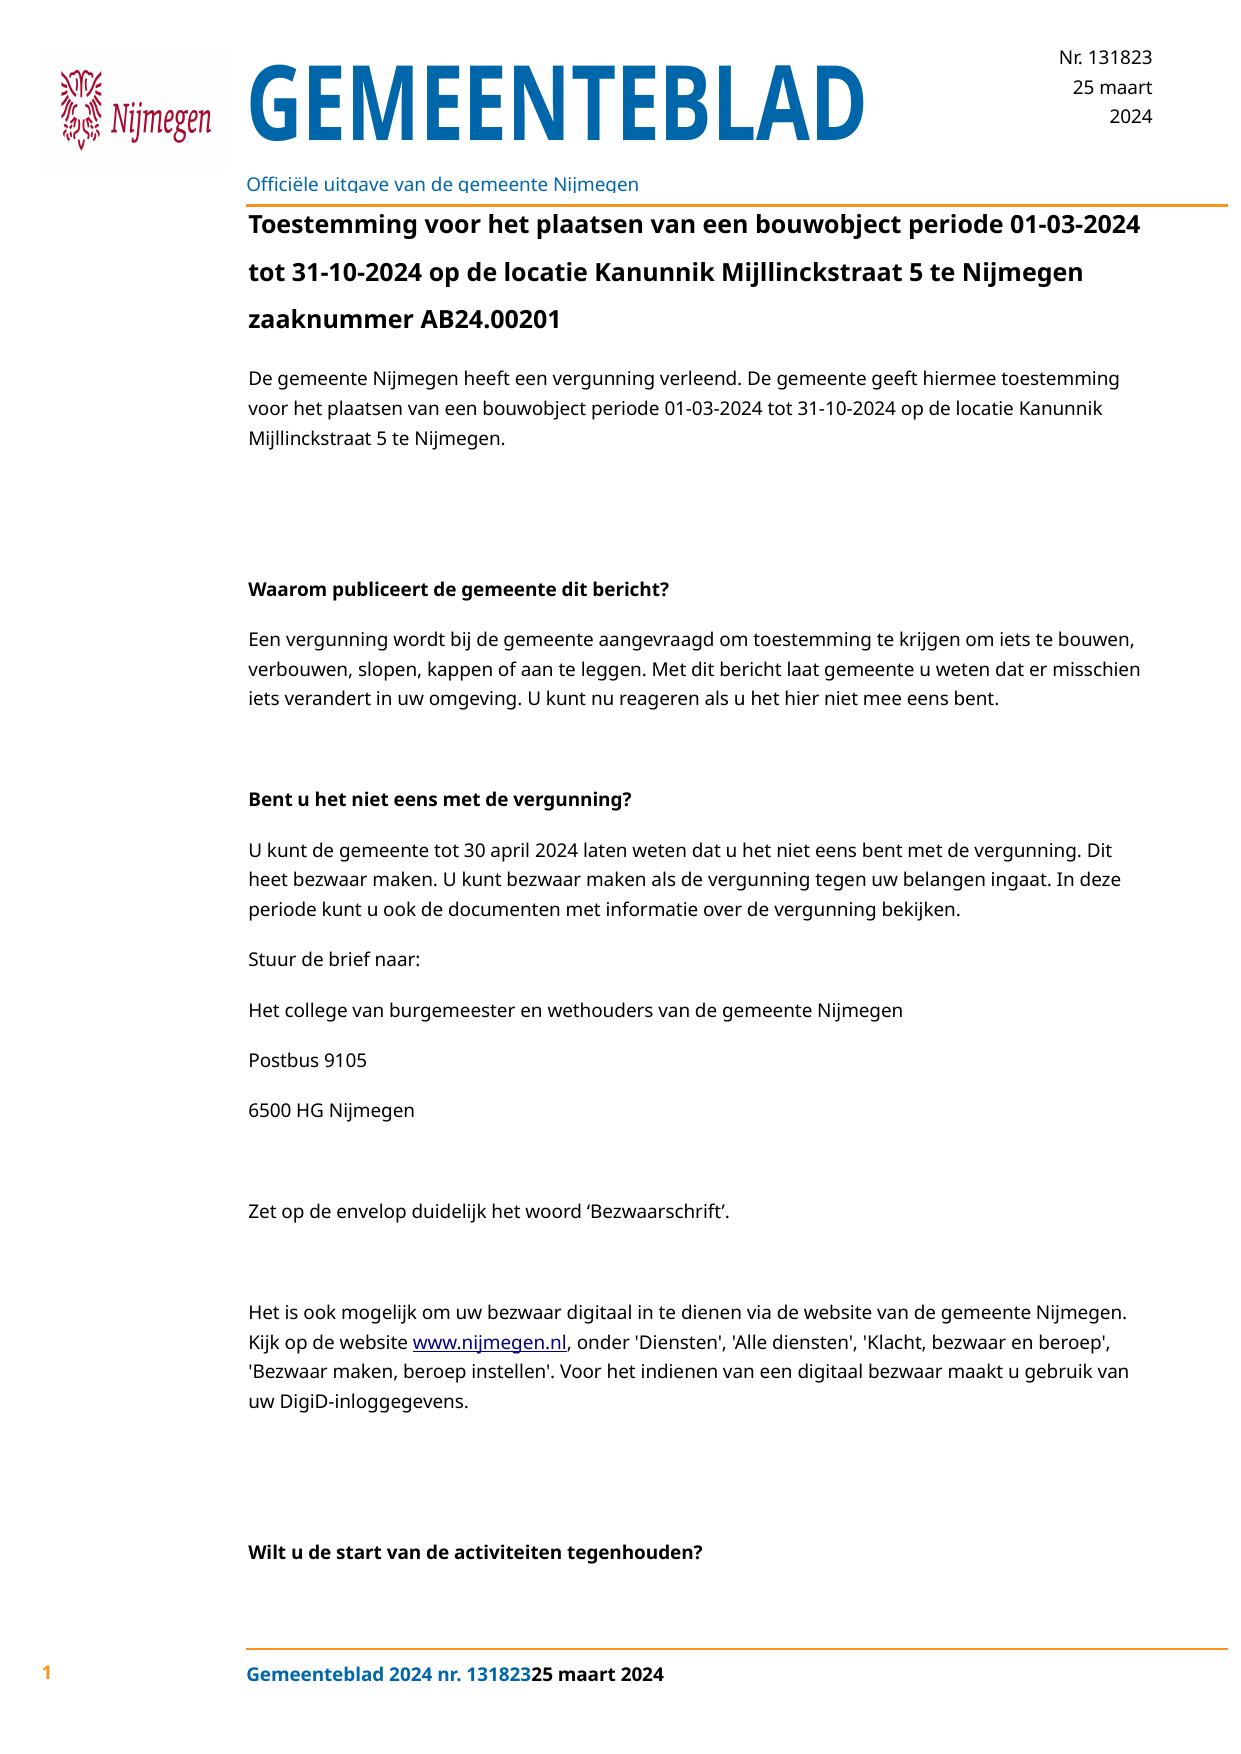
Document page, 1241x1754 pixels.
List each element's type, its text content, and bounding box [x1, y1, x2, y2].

text Bent u het niet eens met de vergunning? [248, 786, 1152, 812]
picture [41, 47, 231, 172]
text Toestemming voor het plaatsen van een bouwobject periode 01-03-2024 tot 31-10-2024 op de locatie Kanunnik Mijllinckstraat 5 te Nijmegen zaaknummer AB24.00201 [248, 207, 1152, 336]
text Stuur de brief naar: [248, 946, 1152, 972]
text De gemeente Nijmegen heeft een vergunning verleend. De gemeente geeft hiermee toestemming voor het plaatsen van een bouwobject periode 01-03-2024 tot 31-10-2024 op de locatie Kanunnik Mijllinckstraat 5 te Nijmegen. [248, 366, 1152, 450]
text 6500 HG Nijmegen [248, 1098, 1152, 1123]
text Het college van burgemeester en wethouders van de gemeente Nijmegen [248, 997, 1152, 1022]
text Wilt u de start van de activiteiten tegenhouden? [248, 1539, 1152, 1565]
text Het is ook mogelijk om uw bezwaar digitaal in te dienen via de website van de gemeente Nijmegen. Kijk op de website www.nijmegen.nl, onder 'Diensten', 'Alle diensten', 'Klacht, bezwaar en beroep', 'Bezwaar maken, beroep instellen'. Voor het indienen van een digitaal bezwaar maakt u gebruik van uw DigiD-inloggegevens. [248, 1299, 1152, 1414]
text Postbus 9105 [248, 1047, 1152, 1073]
text U kunt de gemeente tot 30 april 2024 laten weten dat u het niet eens bent met de vergunning. Dit heet bezwaar maken. U kunt bezwaar maken als de vergunning tegen uw belangen ingaat. In deze periode kunt u ook de documenten met informatie over de vergunning bekijken. [248, 837, 1152, 922]
text Zet op de envelop duidelijk het woord ‘Bezwaarschrift’. [248, 1198, 1152, 1224]
text Waarom publiceert de gemeente dit bericht? [248, 576, 1152, 602]
text Een vergunning wordt bij de gemeente aangevraagd om toestemming te krijgen om iets te bouwen, verbouwen, slopen, kappen of aan te leggen. Met dit bericht laat gemeente u weten dat er misschien iets verandert in uw omgeving. U kunt nu reageren als u het hier niet mee eens bent. [248, 626, 1152, 711]
